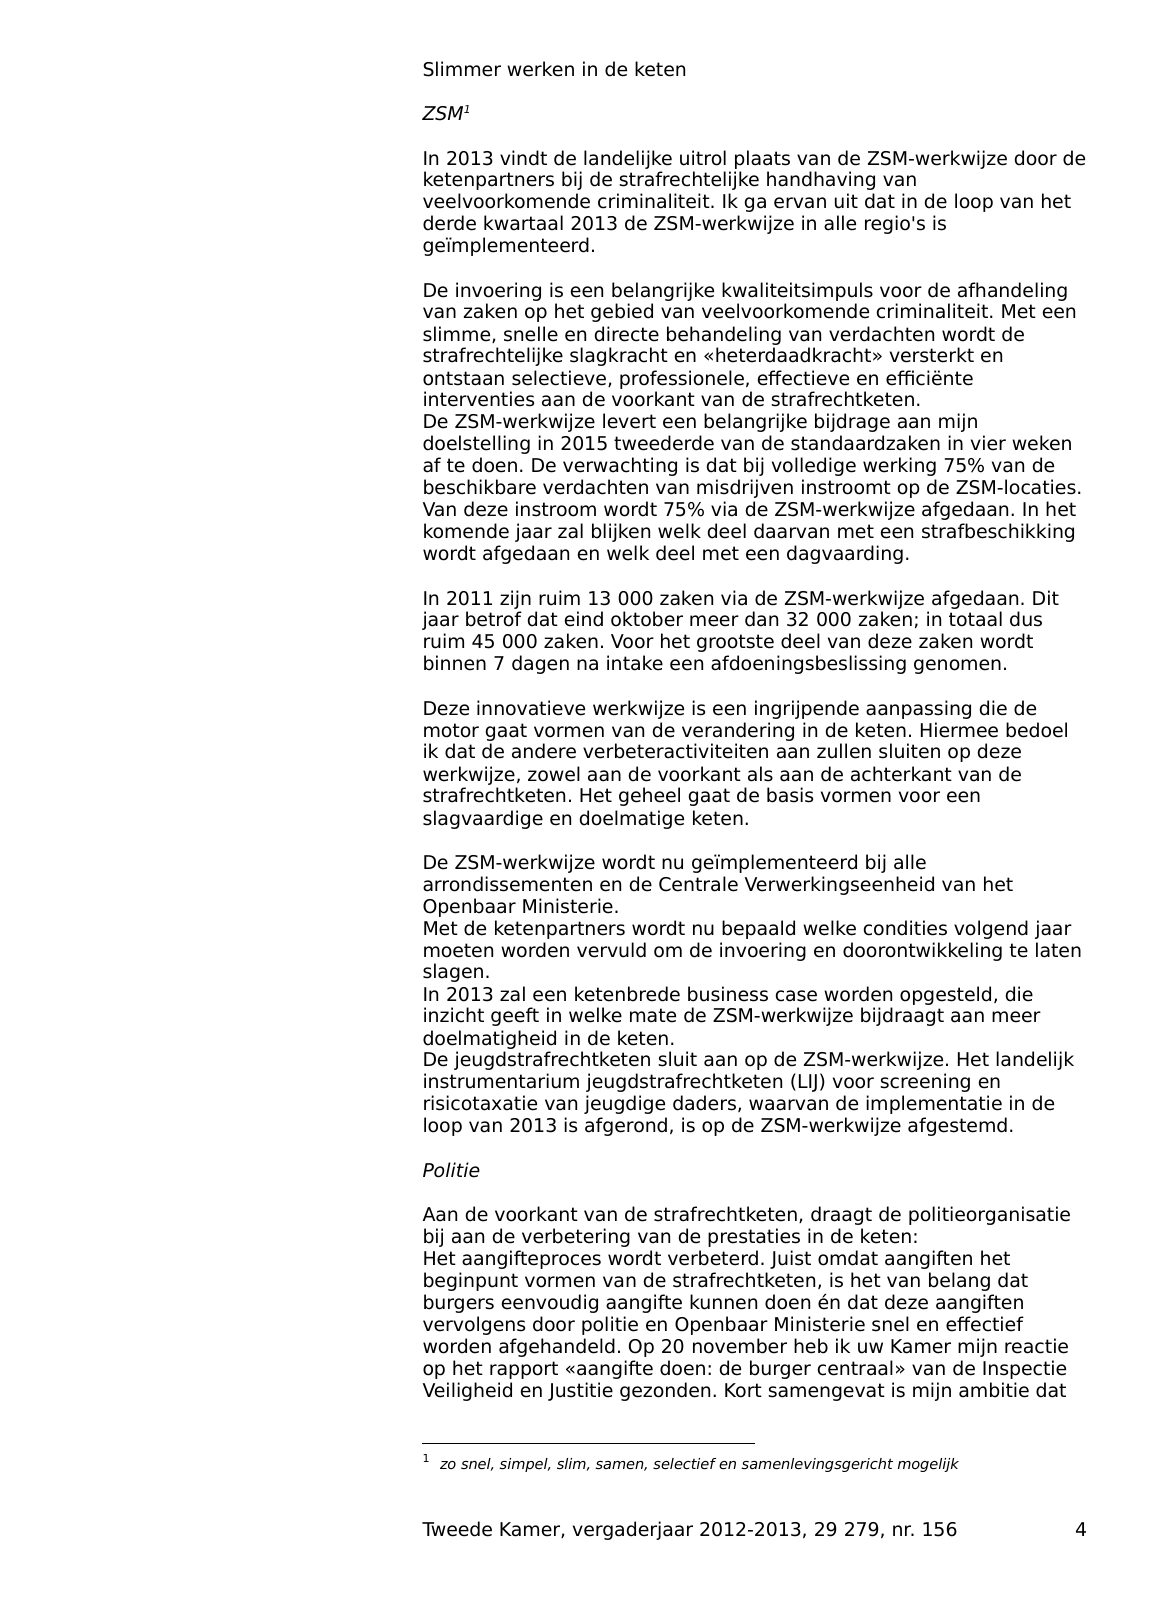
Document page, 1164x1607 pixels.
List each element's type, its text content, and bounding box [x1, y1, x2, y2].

subtitle Slimmer werken in de keten [422, 59, 1087, 81]
text De ZSM-werkwijze wordt nu geïmplementeerd bij alle arrondissementen en de Centrale Verwerkingseenheid van het Openbaar Ministerie. [422, 852, 1087, 917]
text Deze innovatieve werkwijze is een ingrijpende aanpassing die de motor gaat vormen van de verandering in de keten. Hiermee bedoel ik dat de andere verbeteractiviteiten aan zullen sluiten op deze werkwijze, zowel aan de voorkant als aan de achterkant van de strafrechtketen. Het geheel gaat de basis vormen voor een slagvaardige en doelmatige keten. [422, 697, 1087, 829]
text De jeugdstrafrechtketen sluit aan op de ZSM-werkwijze. Het landelijk instrumentarium jeugdstrafrechtketen (LIJ) voor screening en risicotaxatie van jeugdige daders, waarvan de implementatie in de loop van 2013 is afgerond, is op de ZSM-werkwijze afgestemd. [422, 1049, 1087, 1137]
text Met de ketenpartners wordt nu bepaald welke condities volgend jaar moeten worden vervuld om de invoering en doorontwikkeling te laten slagen. [422, 917, 1087, 983]
subtitle Politie [422, 1159, 1087, 1181]
text De ZSM-werkwijze levert een belangrijke bijdrage aan mijn doelstelling in 2015 tweederde van de standaardzaken in vier weken af te doen. De verwachting is dat bij volledige werking 75% van de beschikbare verdachten van misdrijven instroomt op de ZSM-locaties. Van deze instroom wordt 75% via de ZSM-werkwijze afgedaan. In het komende jaar zal blijken welk deel daarvan met een strafbeschikking wordt afgedaan en welk deel met een dagvaarding. [422, 411, 1087, 565]
text De invoering is een belangrijke kwaliteitsimpuls voor de afhandeling van zaken op het gebied van veelvoorkomende criminaliteit. Met een slimme, snelle en directe behandeling van verdachten wordt de strafrechtelijke slagkracht en «heterdaadkracht» versterkt en ontstaan selectieve, professionele, effectieve en efficiënte interventies aan de voorkant van de strafrechtketen. [422, 279, 1087, 411]
text zo snel, simpel, slim, samen, selectief en samenlevingsgericht mogelijk [422, 1452, 1087, 1474]
text In 2013 zal een ketenbrede business case worden opgesteld, die inzicht geeft in welke mate de ZSM-werkwijze bijdraagt aan meer doelmatigheid in de keten. [422, 983, 1087, 1049]
text In 2011 zijn ruim 13 000 zaken via de ZSM-werkwijze afgedaan. Dit jaar betrof dat eind oktober meer dan 32 000 zaken; in totaal dus ruim 45 000 zaken. Voor het grootste deel van deze zaken wordt binnen 7 dagen na intake een afdoeningsbeslissing genomen. [422, 587, 1087, 675]
text Aan de voorkant van de strafrechtketen, draagt de politieorganisatie bij aan de verbetering van de prestaties in de keten: [422, 1204, 1087, 1248]
subtitle ZSM [422, 103, 1087, 125]
text In 2013 vindt de landelijke uitrol plaats van de ZSM-werkwijze door de ketenpartners bij de strafrechtelijke handhaving van veelvoorkomende criminaliteit. Ik ga ervan uit dat in de loop van het derde kwartaal 2013 de ZSM-werkwijze in alle regio's is geïmplementeerd. [422, 147, 1087, 257]
text Het aangifteproces wordt verbeterd. Juist omdat aangiften het beginpunt vormen van de strafrechtketen, is het van belang dat burgers eenvoudig aangifte kunnen doen én dat deze aangiften vervolgens door politie en Openbaar Ministerie snel en effectief worden afgehandeld. Op 20 november heb ik uw Kamer mijn reactie op het rapport «aangifte doen: de burger centraal» van de Inspectie Veiligheid en Justitie gezonden. Kort samengevat is mijn ambitie dat [422, 1248, 1087, 1401]
